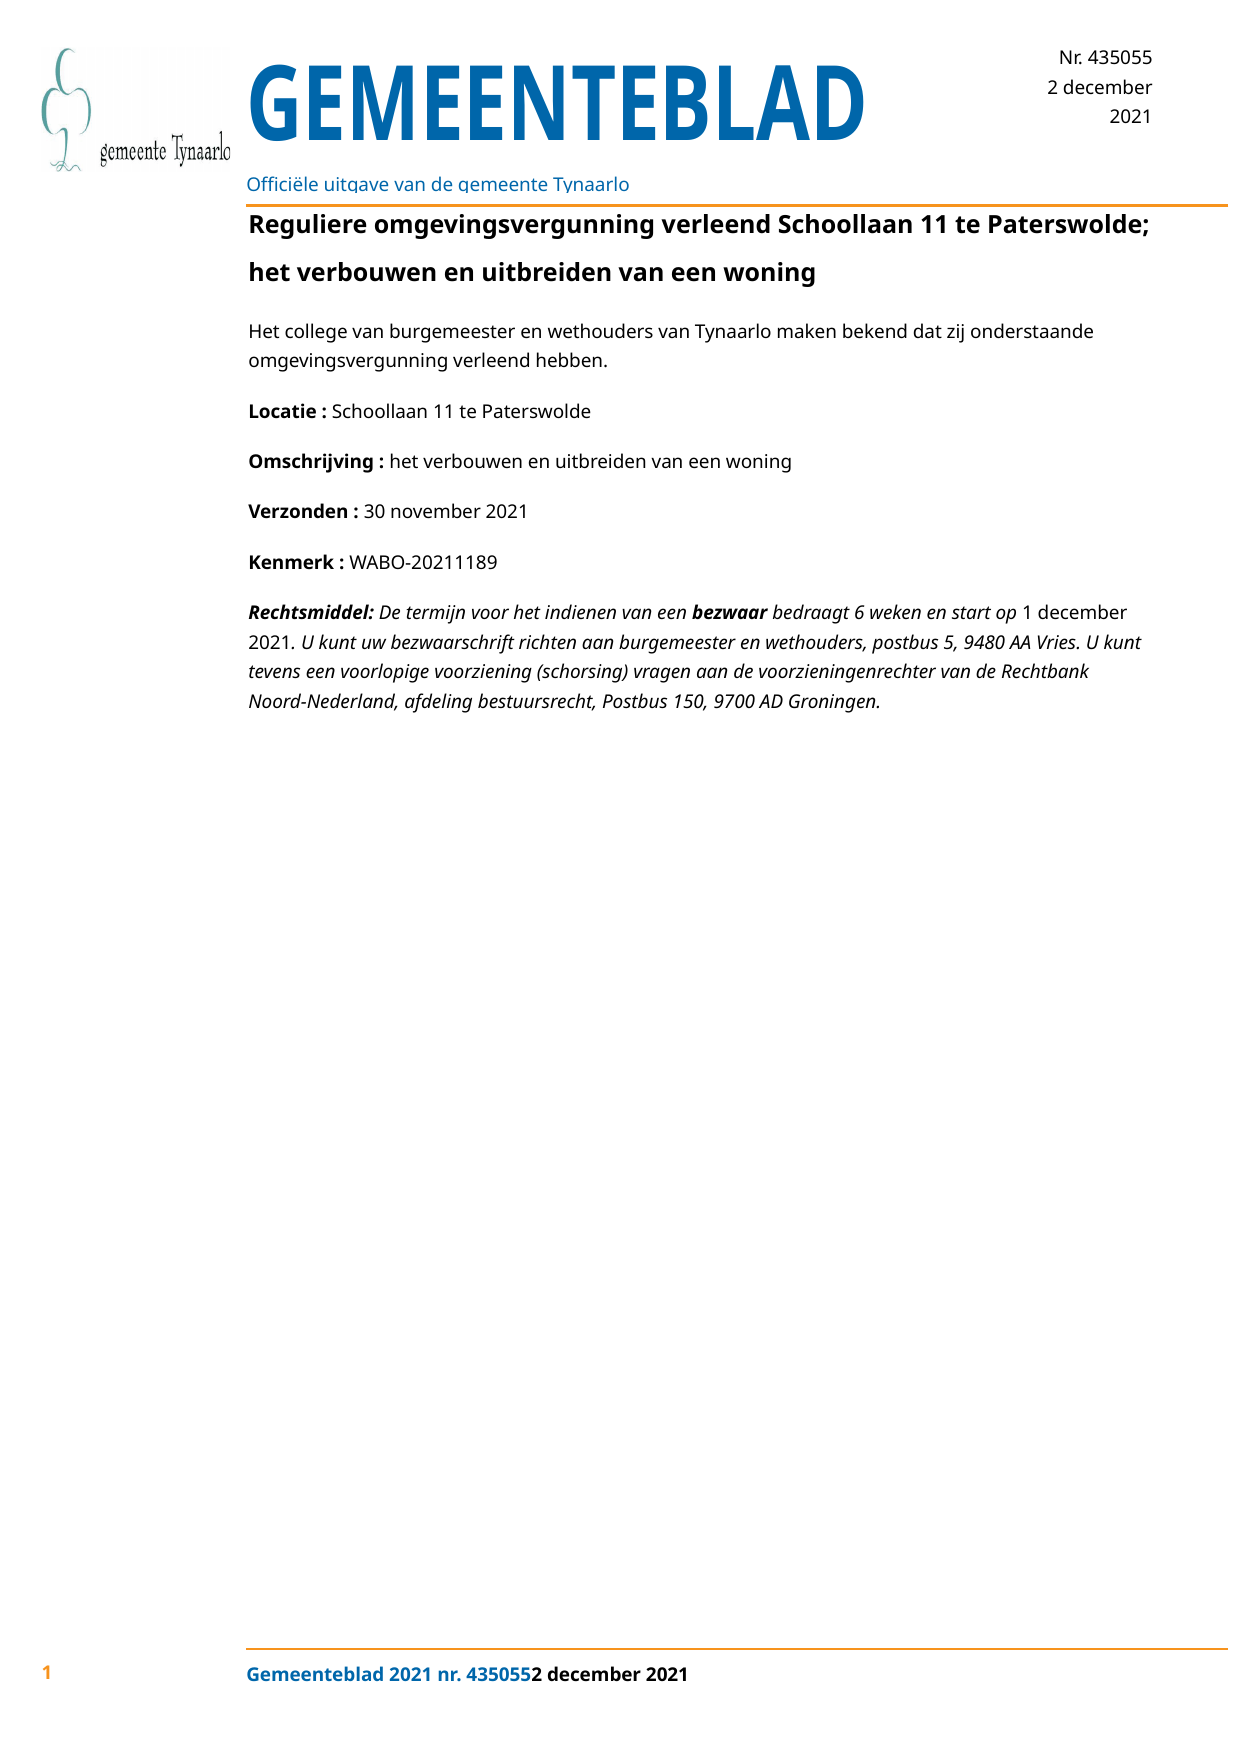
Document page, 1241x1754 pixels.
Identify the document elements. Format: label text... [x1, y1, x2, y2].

text Kenmerk : WABO-20211189 [248, 549, 1152, 575]
text Locatie : Schoollaan 11 te Paterswolde [248, 398, 1152, 424]
picture [41, 47, 231, 172]
text Verzonden : 30 november 2021 [248, 499, 1152, 524]
text Omschrijving : het verbouwen en uitbreiden van een woning [248, 448, 1152, 474]
text Rechtsmiddel: De termijn voor het indienen van een bezwaar bedraagt 6 weken en start op 1 december 2021. U kunt uw bezwaarschrift richten aan burgemeester en wethouders, postbus 5, 9480 AA Vries. U kunt tevens een voorlopige voorziening (schorsing) vragen aan de voorzieningenrechter van de Rechtbank Noord-Nederland, afdeling bestuursrecht, Postbus 150, 9700 AD Groningen. [248, 599, 1152, 714]
text Reguliere omgevingsvergunning verleend Schoollaan 11 te Paterswolde; het verbouwen en uitbreiden van een woning [248, 207, 1152, 288]
text Het college van burgemeester en wethouders van Tynaarlo maken bekend dat zij onderstaande omgevingsvergunning verleend hebben. [248, 318, 1152, 373]
